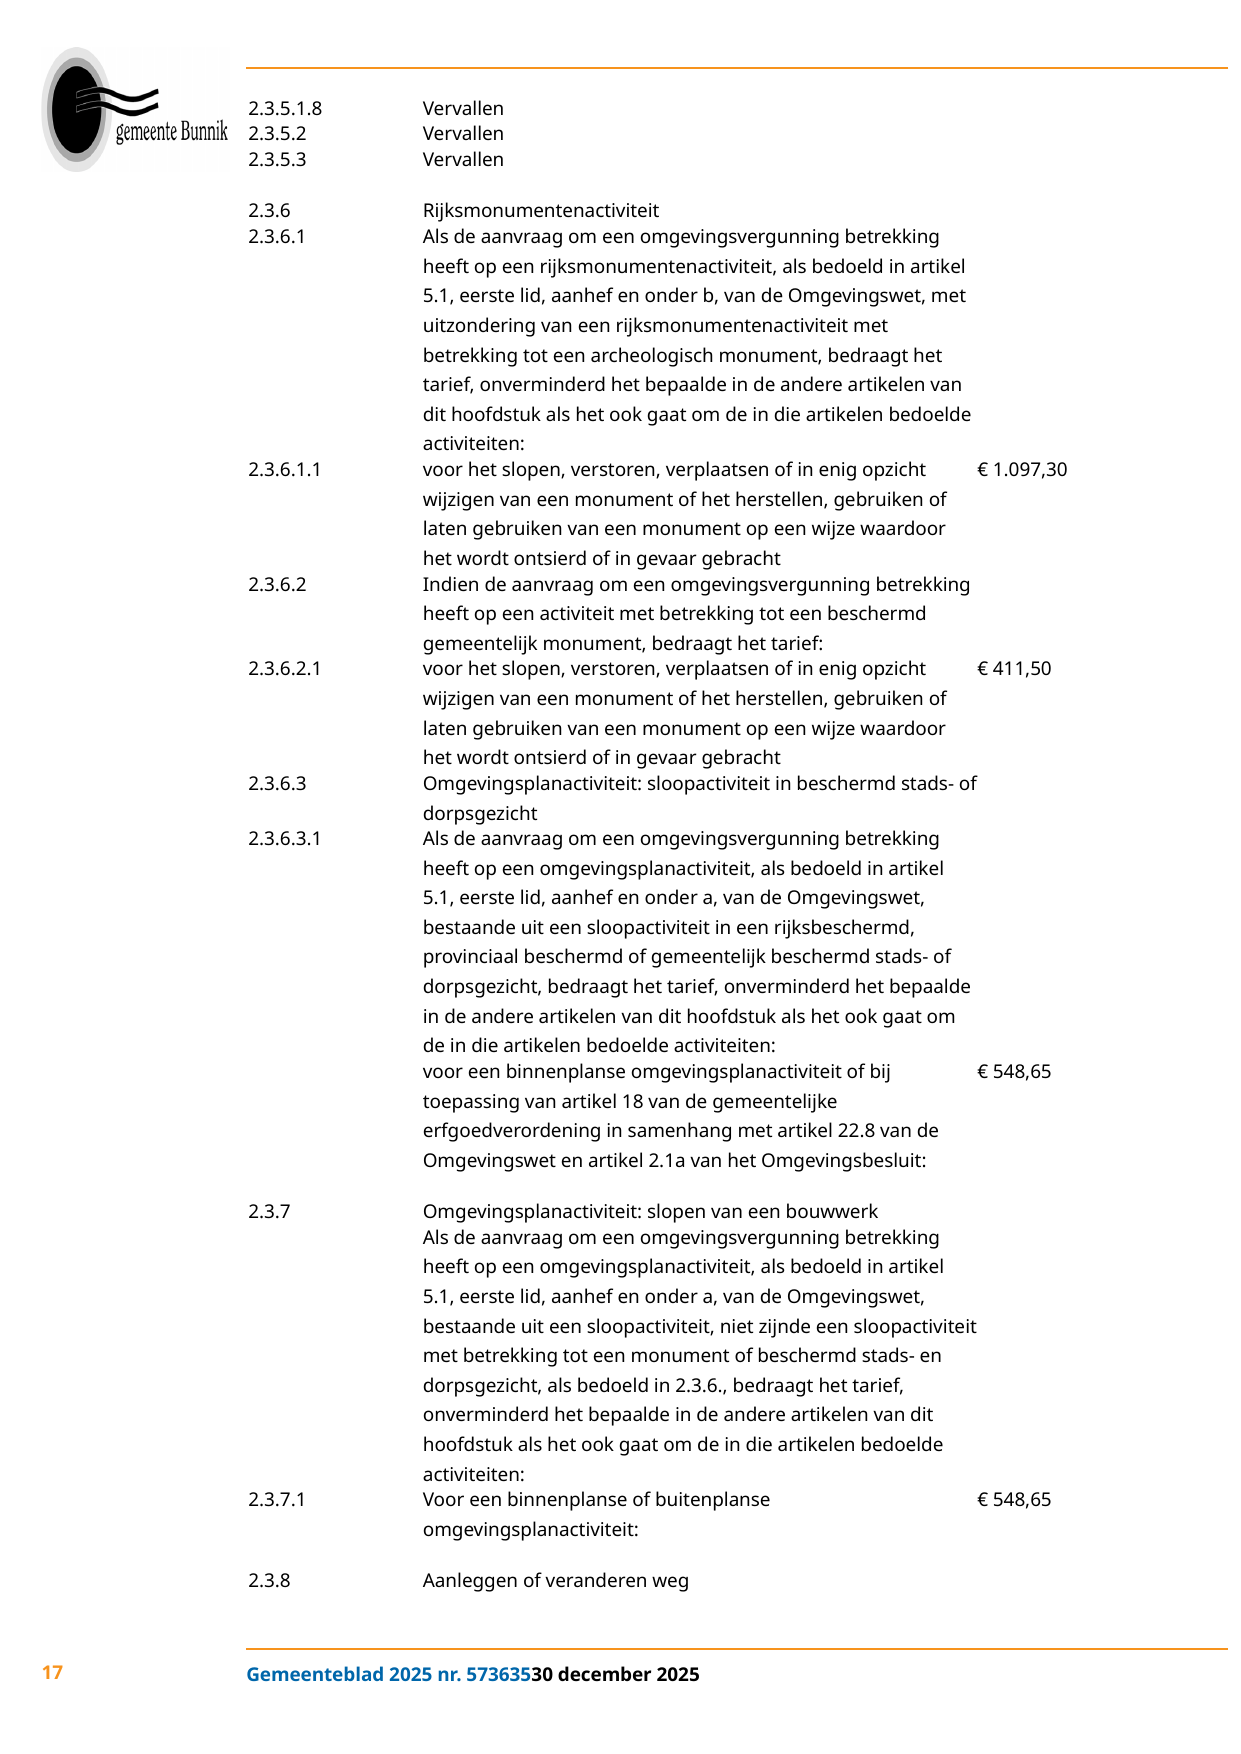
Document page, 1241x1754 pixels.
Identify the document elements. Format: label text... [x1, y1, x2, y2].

table_cell Rijksmonumentenactiviteit [423, 198, 977, 223]
table_cell Als de aanvraag om een omgevingsvergunning betrekking heeft op een omgevingsplanactiviteit, als bedoeld in artikel 5.1, eerste lid, aanhef en onder a, van de Omgevingswet, bestaande uit een sloopactiviteit, niet zijnde een sloopactiviteit met betrekking tot een monument of beschermd stads- en dorpsgezicht, als bedoeld in 2.3.6., bedraagt het tarief, onverminderd het bepaalde in de andere artikelen van dit hoofdstuk als het ook gaat om de in die artikelen bedoelde activiteiten: [423, 1224, 977, 1487]
table_cell [977, 1568, 1152, 1593]
table_cell [423, 172, 977, 198]
table_cell 2.3.7 [248, 1199, 423, 1224]
table_cell 2.3.5.3 [248, 146, 423, 172]
table_cell 2.3.7.1 [248, 1487, 423, 1542]
table_cell 2.3.6.2 [248, 571, 423, 656]
table_cell [977, 825, 1152, 1058]
table_cell 2.3.6.3.1 [248, 825, 423, 1058]
table_cell [977, 571, 1152, 656]
table_cell Indien de aanvraag om een omgevingsvergunning betrekking heeft op een activiteit met betrekking tot een beschermd gemeentelijk monument, bedraagt het tarief: [423, 571, 977, 656]
table_cell [977, 224, 1152, 456]
picture [41, 47, 231, 172]
table_cell [977, 1542, 1152, 1568]
table_cell [977, 95, 1152, 121]
table_cell 2.3.6.1.1 [248, 456, 423, 571]
table_cell [977, 1173, 1152, 1198]
table_cell [977, 770, 1152, 825]
table_cell € 548,65 [977, 1487, 1152, 1542]
table_cell voor het slopen, verstoren, verplaatsen of in enig opzicht wijzigen van een monument of het herstellen, gebruiken of laten gebruiken van een monument op een wijze waardoor het wordt ontsierd of in gevaar gebracht [423, 656, 977, 770]
table_cell Als de aanvraag om een omgevingsvergunning betrekking heeft op een omgevingsplanactiviteit, als bedoeld in artikel 5.1, eerste lid, aanhef en onder a, van de Omgevingswet, bestaande uit een sloopactiviteit in een rijksbeschermd, provinciaal beschermd of gemeentelijk beschermd stads- of dorpsgezicht, bedraagt het tarief, onverminderd het bepaalde in de andere artikelen van dit hoofdstuk als het ook gaat om de in die artikelen bedoelde activiteiten: [423, 825, 977, 1058]
table_cell Vervallen [423, 146, 977, 172]
table_cell [248, 172, 423, 198]
table_cell € 411,50 [977, 656, 1152, 770]
table_cell 2.3.6.2.1 [248, 656, 423, 770]
table_cell 2.3.6.1 [248, 224, 423, 456]
table_cell [977, 1224, 1152, 1487]
table_cell 2.3.6.3 [248, 770, 423, 825]
table_cell [977, 198, 1152, 223]
table_cell [248, 1542, 423, 1568]
table_cell [248, 1224, 423, 1487]
table_cell Aanleggen of veranderen weg [423, 1568, 977, 1593]
table_cell [248, 1058, 423, 1173]
table_cell Vervallen [423, 121, 977, 146]
table_cell voor een binnenplanse omgevingsplanactiviteit of bij toepassing van artikel 18 van de gemeentelijke erfgoedverordening in samenhang met artikel 22.8 van de Omgevingswet en artikel 2.1a van het Omgevingsbesluit: [423, 1058, 977, 1173]
table_cell Omgevingsplanactiviteit: sloopactiviteit in beschermd stads- of dorpsgezicht [423, 770, 977, 825]
table_cell [423, 1173, 977, 1198]
table_cell [977, 172, 1152, 198]
table_cell 2.3.5.2 [248, 121, 423, 146]
table_cell [977, 1199, 1152, 1224]
table_cell Omgevingsplanactiviteit: slopen van een bouwwerk [423, 1199, 977, 1224]
table_cell [423, 1542, 977, 1568]
table_cell Vervallen [423, 95, 977, 121]
table_cell 2.3.5.1.8 [248, 95, 423, 121]
table_cell 2.3.6 [248, 198, 423, 223]
table_cell [248, 1173, 423, 1198]
table_cell € 1.097,30 [977, 456, 1152, 571]
table_cell Als de aanvraag om een omgevingsvergunning betrekking heeft op een rijksmonumentenactiviteit, als bedoeld in artikel 5.1, eerste lid, aanhef en onder b, van de Omgevingswet, met uitzondering van een rijksmonumentenactiviteit met betrekking tot een archeologisch monument, bedraagt het tarief, onverminderd het bepaalde in de andere artikelen van dit hoofdstuk als het ook gaat om de in die artikelen bedoelde activiteiten: [423, 224, 977, 456]
table_cell 2.3.8 [248, 1568, 423, 1593]
table_cell Voor een binnenplanse of buitenplanse omgevingsplanactiviteit: [423, 1487, 977, 1542]
table_cell [977, 121, 1152, 146]
table_cell [977, 146, 1152, 172]
table_cell € 548,65 [977, 1058, 1152, 1173]
table_cell voor het slopen, verstoren, verplaatsen of in enig opzicht wijzigen van een monument of het herstellen, gebruiken of laten gebruiken van een monument op een wijze waardoor het wordt ontsierd of in gevaar gebracht [423, 456, 977, 571]
